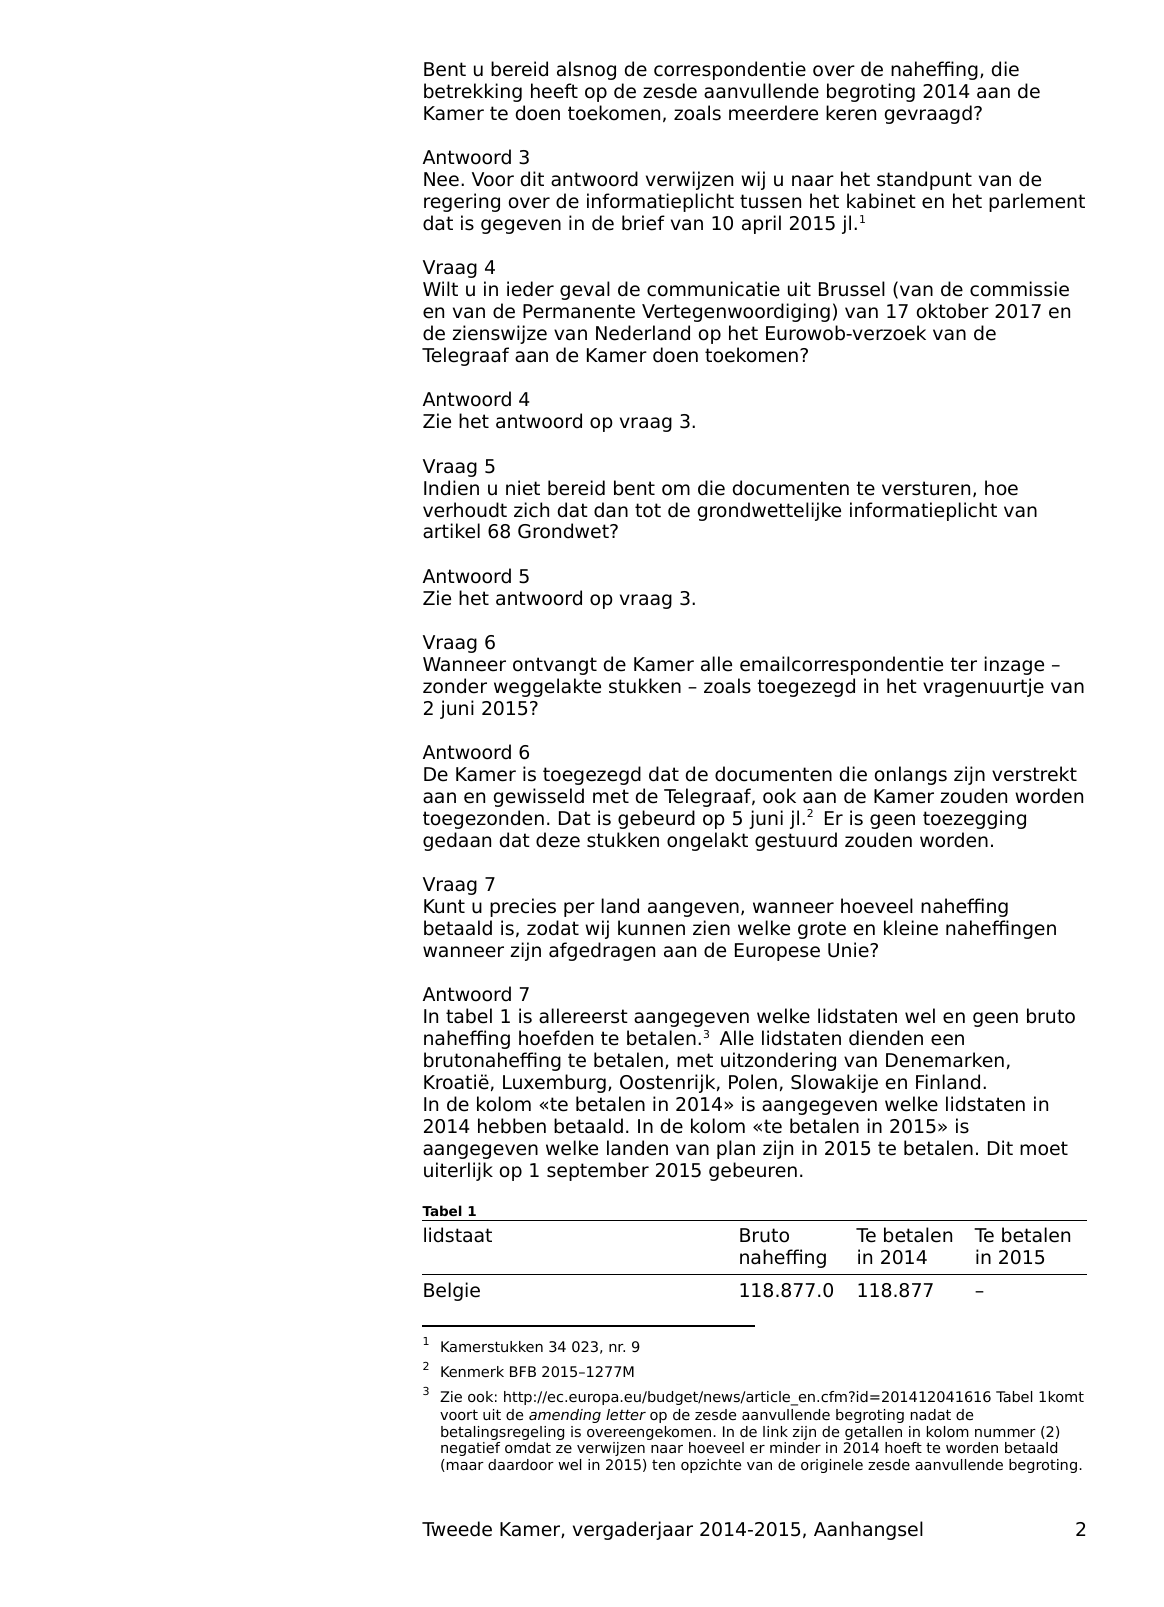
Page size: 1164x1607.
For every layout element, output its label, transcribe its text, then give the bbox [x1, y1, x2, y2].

text Kamerstukken 34 023, nr. 9 [422, 1335, 1087, 1357]
table_cell 118.877 [850, 1275, 968, 1302]
text In de kolom «te betalen in 2014» is aangegeven welke lidstaten in 2014 hebben betaald. In de kolom «te betalen in 2015» is aangegeven welke landen van plan zijn in 2015 te betalen. Dit moet uiterlijk op 1 september 2015 gebeuren. [422, 1094, 1087, 1182]
text Zie het antwoord op vraag 3. [422, 411, 1087, 433]
table_cell lidstaat [422, 1221, 732, 1274]
text Bent u bereid alsnog de correspondentie over de naheffing, die betrekking heeft op de zesde aanvullende begroting 2014 aan de Kamer te doen toekomen, zoals meerdere keren gevraagd? [422, 59, 1087, 125]
text Nee. Voor dit antwoord verwijzen wij u naar het standpunt van de regering over de informatieplicht tussen het kabinet en het parlement dat is gegeven in de brief van 10 april 2015 jl. [422, 169, 1087, 235]
table_cell 118.877.0 [732, 1275, 850, 1302]
text Wanneer ontvangt de Kamer alle emailcorrespondentie ter inzage – zonder weggelakte stukken – zoals toegezegd in het vragenuurtje van 2 juni 2015? [422, 654, 1087, 720]
text In tabel 1 is allereerst aangegeven welke lidstaten wel en geen bruto naheffing hoefden te betalen. Alle lidstaten dienden een brutonaheffing te betalen, met uitzondering van Denemarken, Kroatië, Luxemburg, Oostenrijk, Polen, Slowakije en Finland. [422, 1006, 1087, 1094]
table_cell Bruto naheffing [732, 1221, 850, 1274]
table_cell Belgie [422, 1275, 732, 1302]
text Antwoord 5 [422, 566, 1087, 588]
text Antwoord 7 [422, 984, 1087, 1006]
text De Kamer is toegezegd dat de documenten die onlangs zijn verstrekt aan en gewisseld met de Telegraaf, ook aan de Kamer zouden worden toegezonden. Dat is gebeurd op 5 juni jl. Er is geen toezegging gedaan dat deze stukken ongelakt gestuurd zouden worden. [422, 764, 1087, 852]
text Kenmerk BFB 2015–1277M [422, 1360, 1087, 1382]
text Zie het antwoord op vraag 3. [422, 588, 1087, 609]
text Antwoord 6 [422, 742, 1087, 764]
text Vraag 5 [422, 456, 1087, 477]
text Antwoord 4 [422, 389, 1087, 411]
text Kunt u precies per land aangeven, wanneer hoeveel naheffing betaald is, zodat wij kunnen zien welke grote en kleine naheffingen wanneer zijn afgedragen aan de Europese Unie? [422, 896, 1087, 962]
text Vraag 4 [422, 257, 1087, 279]
table_cell Te betalen in 2014 [850, 1221, 968, 1274]
text Indien u niet bereid bent om die documenten te versturen, hoe verhoudt zich dat dan tot de grondwettelijke informatieplicht van artikel 68 Grondwet? [422, 477, 1087, 543]
text Zie ook: http://ec.europa.eu/budget/news/article_en.cfm?id=201412041616 Tabel 1komt voort uit de amending letter op de zesde aanvullende begroting nadat de betalingsregeling is overeengekomen. In de link zijn de getallen in kolom nummer (2) negatief omdat ze verwijzen naar hoeveel er minder in 2014 hoeft te worden betaald (maar daardoor wel in 2015) ten opzichte van de originele zesde aanvullende begroting. [422, 1385, 1087, 1474]
table_cell Te betalen in 2015 [969, 1221, 1087, 1274]
table_header Tabel 1 [422, 1204, 1087, 1219]
text Vraag 6 [422, 632, 1087, 654]
text Antwoord 3 [422, 147, 1087, 169]
text Vraag 7 [422, 874, 1087, 896]
table_cell – [969, 1275, 1087, 1302]
text Wilt u in ieder geval de communicatie uit Brussel (van de commissie en van de Permanente Vertegenwoordiging) van 17 oktober 2017 en de zienswijze van Nederland op het Eurowob-verzoek van de Telegraaf aan de Kamer doen toekomen? [422, 279, 1087, 367]
